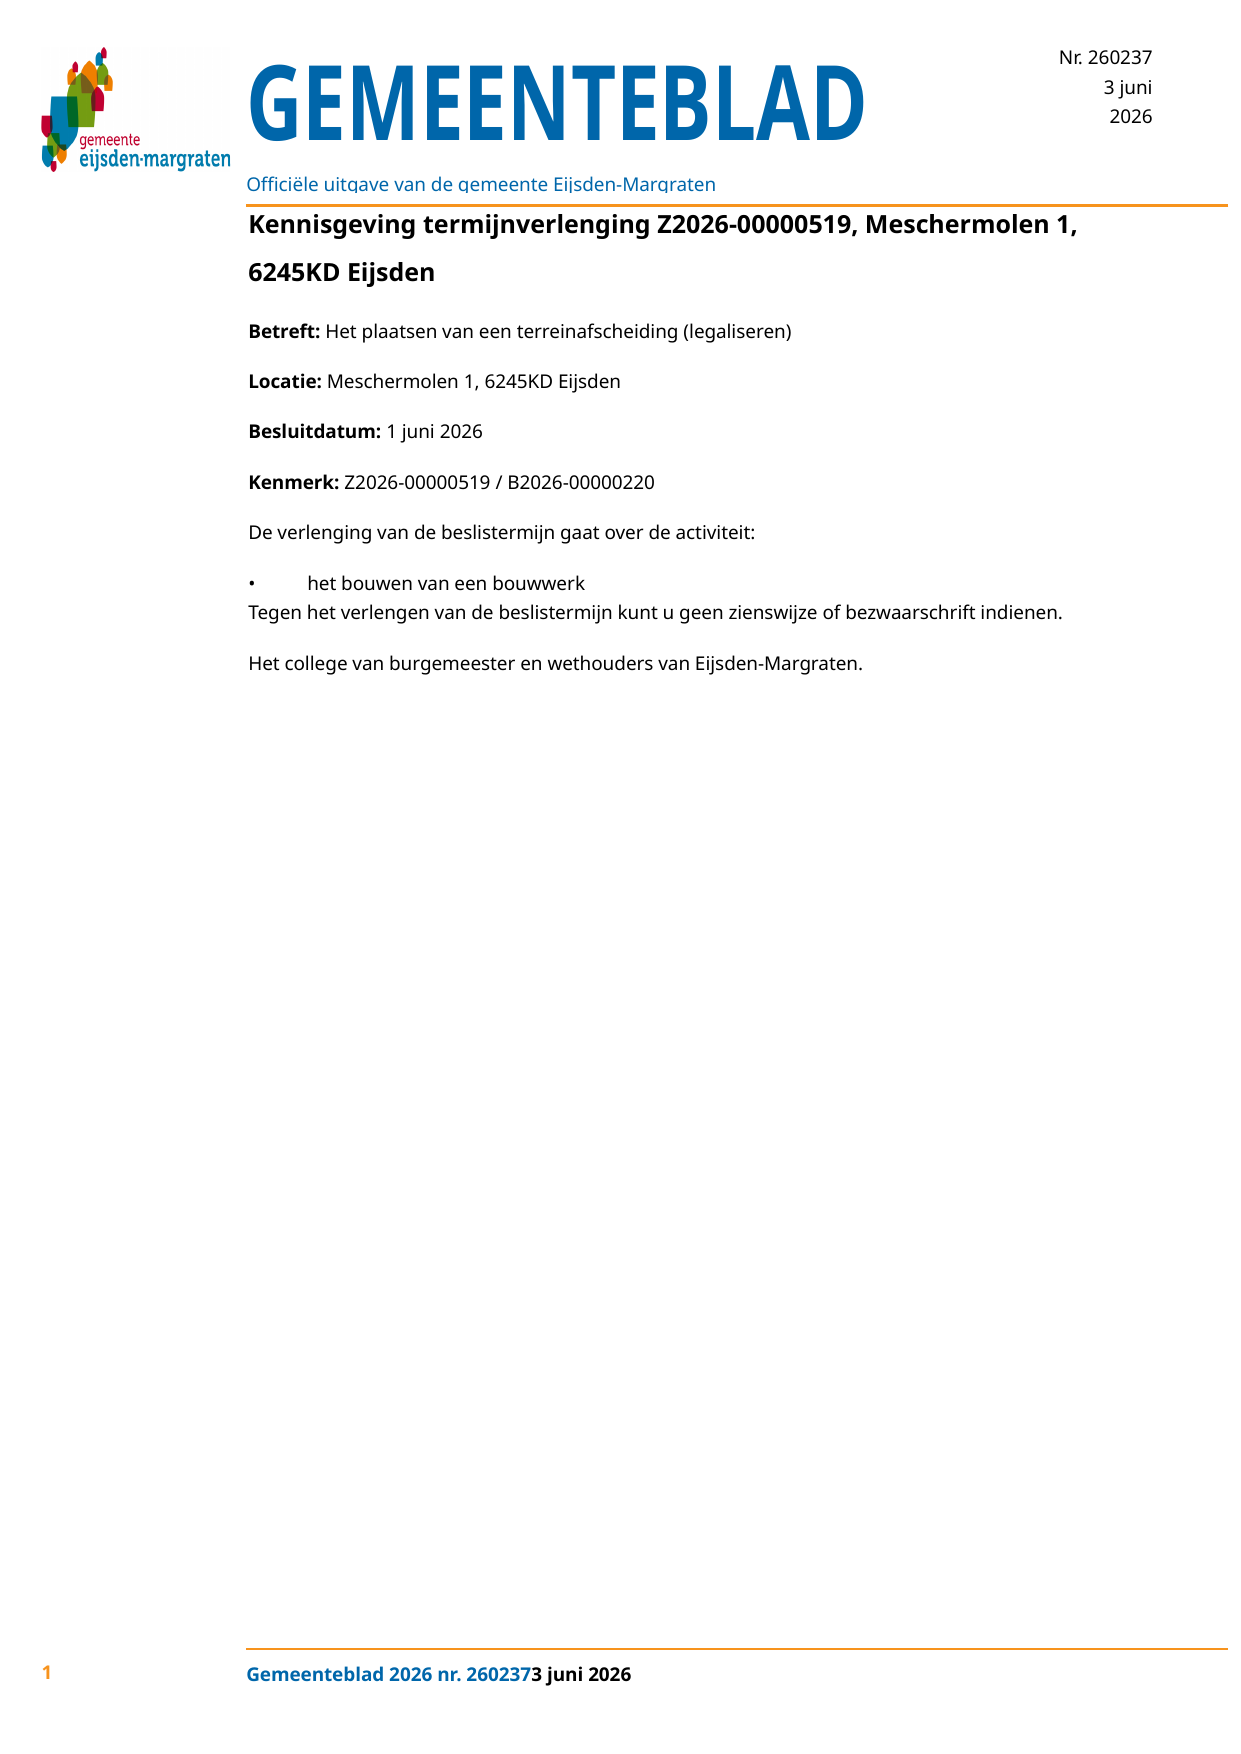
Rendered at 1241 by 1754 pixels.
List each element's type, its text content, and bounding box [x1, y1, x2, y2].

picture [41, 47, 231, 172]
text Betreft: Het plaatsen van een terreinafscheiding (legaliseren) [248, 318, 1152, 344]
text Kenmerk: Z2026-00000519 / B2026-00000220 [248, 469, 1152, 495]
text Het college van burgemeester en wethouders van Eijsden-Margraten. [248, 650, 1152, 676]
text Tegen het verlengen van de beslistermijn kunt u geen zienswijze of bezwaarschrift indienen. [248, 599, 1152, 625]
list het bouwen van een bouwwerk [248, 570, 1152, 596]
text Kennisgeving termijnverlenging Z2026-00000519, Meschermolen 1, 6245KD Eijsden [248, 207, 1152, 288]
text Besluitdatum: 1 juni 2026 [248, 419, 1152, 444]
text Locatie: Meschermolen 1, 6245KD Eijsden [248, 368, 1152, 394]
text De verlenging van de beslistermijn gaat over de activiteit: [248, 519, 1152, 545]
